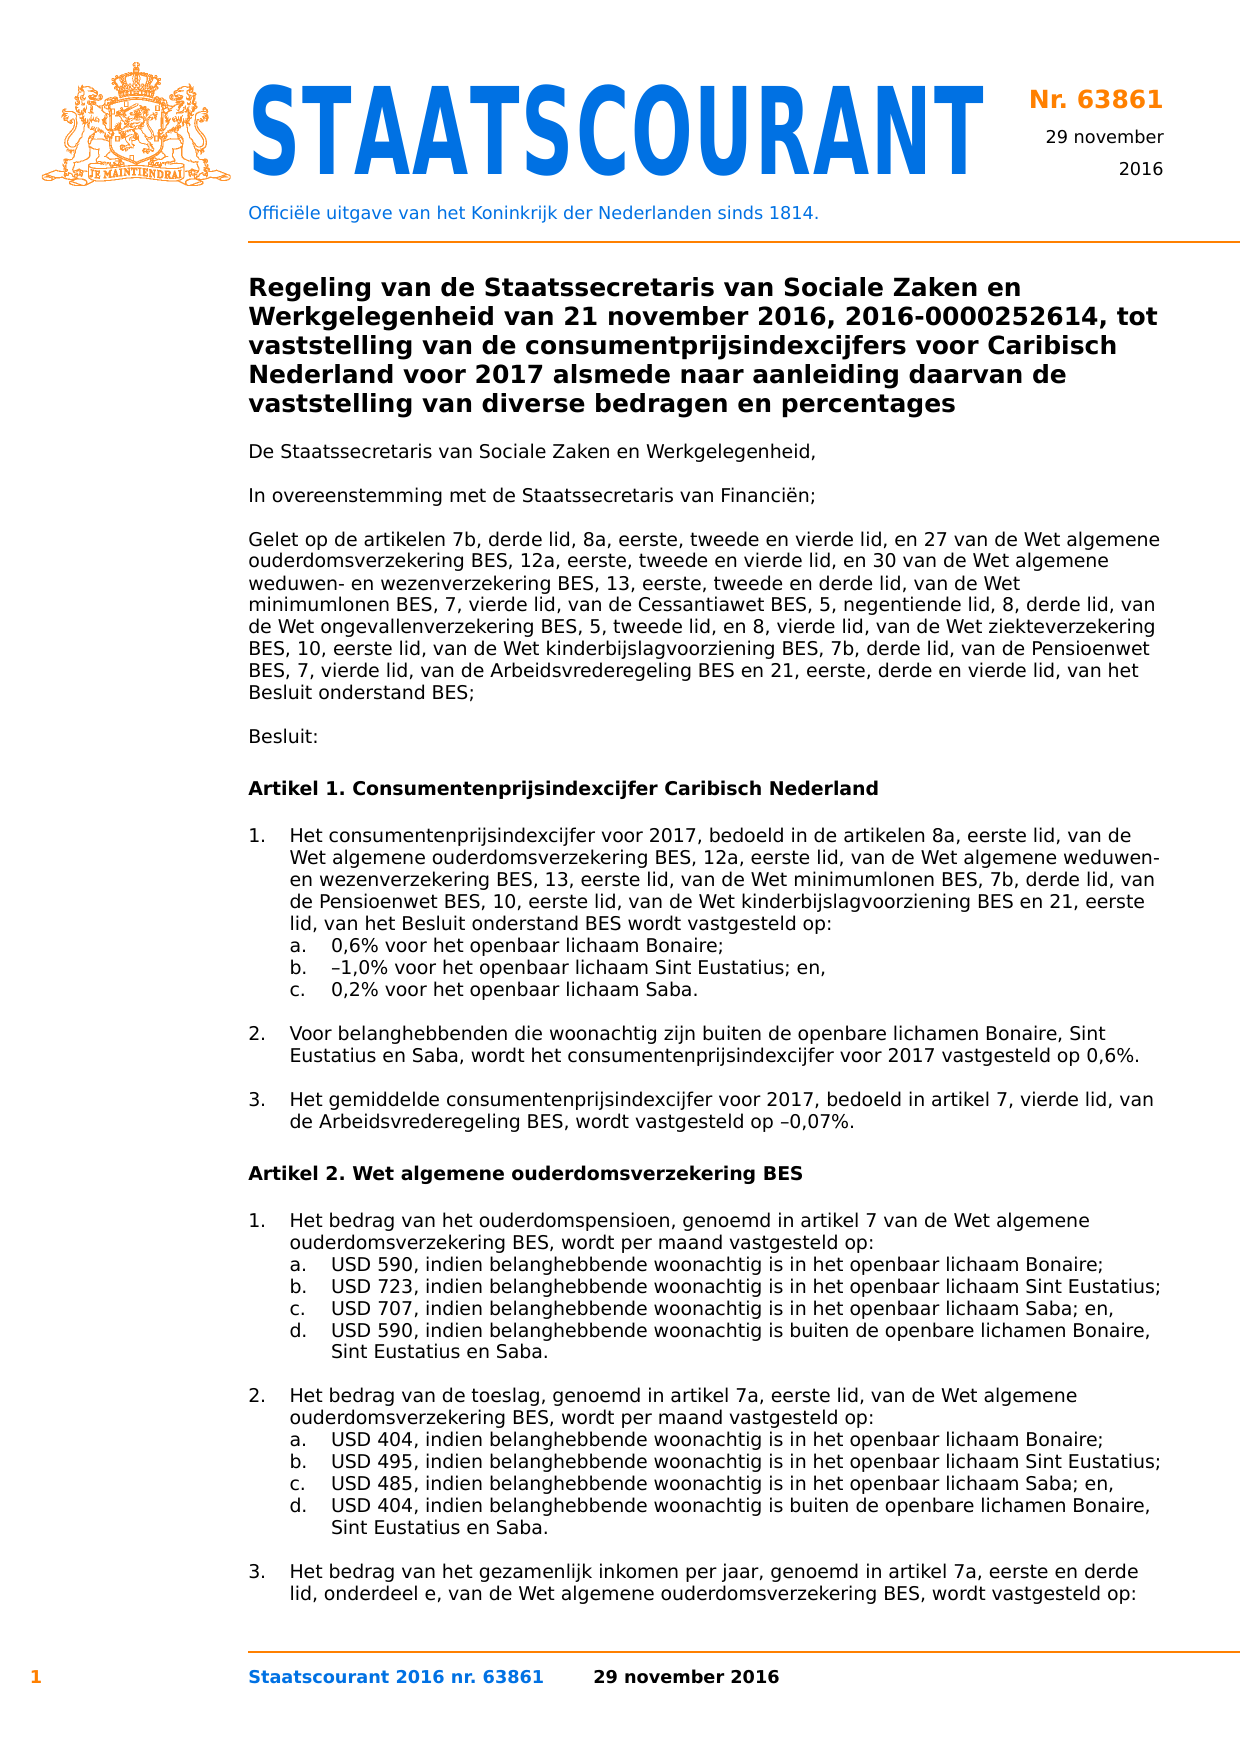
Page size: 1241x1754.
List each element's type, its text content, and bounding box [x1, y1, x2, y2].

text 3. Het bedrag van het gezamenlijk inkomen per jaar, genoemd in artikel 7a, eerste en derde lid, onderdeel e, van de Wet algemene ouderdomsverzekering BES, wordt vastgesteld op: [248, 1561, 1163, 1605]
subtitle Regeling van de Staatssecretaris van Sociale Zaken en Werkgelegenheid van 21 november 2016, 2016-0000252614, tot vaststelling van de consumentprijsindexcijfers voor Caribisch Nederland voor 2017 alsmede naar aanleiding daarvan de vaststelling van diverse bedragen en percentages [248, 273, 1163, 419]
text Besluit: [248, 726, 1163, 748]
text c. USD 707, indien belanghebbende woonachtig is in het openbaar lichaam Saba; en, [289, 1297, 1163, 1319]
table_cell 29 november [998, 121, 1240, 153]
table_header STAATSCOURANT [248, 62, 998, 203]
text 1. Het consumentenprijsindexcijfer voor 2017, bedoeld in de artikelen 8a, eerste lid, van de Wet algemene ouderdomsverzekering BES, 12a, eerste lid, van de Wet algemene weduwen- en wezenverzekering BES, 13, eerste lid, van de Wet minimumlonen BES, 7b, derde lid, van de Pensioenwet BES, 10, eerste lid, van de Wet kinderbijslagvoorziening BES en 21, eerste lid, van het Besluit onderstand BES wordt vastgesteld op: [248, 825, 1163, 935]
text c. USD 485, indien belanghebbende woonachtig is in het openbaar lichaam Saba; en, [289, 1473, 1163, 1495]
text b. USD 723, indien belanghebbende woonachtig is in het openbaar lichaam Sint Eustatius; [289, 1276, 1163, 1297]
text 3. Het gemiddelde consumentenprijsindexcijfer voor 2017, bedoeld in artikel 7, vierde lid, van de Arbeidsvrederegeling BES, wordt vastgesteld op –0,07%. [248, 1089, 1163, 1133]
text 1. Het bedrag van het ouderdomspensioen, genoemd in artikel 7 van de Wet algemene ouderdomsverzekering BES, wordt per maand vastgesteld op: [248, 1209, 1163, 1253]
text Gelet op de artikelen 7b, derde lid, 8a, eerste, tweede en vierde lid, en 27 van de Wet algemene ouderdomsverzekering BES, 12a, eerste, tweede en vierde lid, en 30 van de Wet algemene weduwen- en wezenverzekering BES, 13, eerste, tweede en derde lid, van de Wet minimumlonen BES, 7, vierde lid, van de Cessantiawet BES, 5, negentiende lid, 8, derde lid, van de Wet ongevallenverzekering BES, 5, tweede lid, en 8, vierde lid, van de Wet ziekteverzekering BES, 10, eerste lid, van de Wet kinderbijslagvoorziening BES, 7b, derde lid, van de Pensioenwet BES, 7, vierde lid, van de Arbeidsvrederegeling BES en 21, eerste, derde en vierde lid, van het Besluit onderstand BES; [248, 528, 1163, 704]
text d. USD 590, indien belanghebbende woonachtig is buiten de openbare lichamen Bonaire, Sint Eustatius en Saba. [289, 1319, 1163, 1363]
table_header Nr. 63861 [998, 62, 1240, 121]
text 2. Het bedrag van de toeslag, genoemd in artikel 7a, eerste lid, van de Wet algemene ouderdomsverzekering BES, wordt per maand vastgesteld op: [248, 1385, 1163, 1429]
text b. –1,0% voor het openbaar lichaam Sint Eustatius; en, [289, 957, 1163, 979]
text c. 0,2% voor het openbaar lichaam Saba. [289, 979, 1163, 1001]
subtitle Artikel 1. Consumentenprijsindexcijfer Caribisch Nederland [248, 778, 1163, 800]
subtitle Artikel 2. Wet algemene ouderdomsverzekering BES [248, 1163, 1163, 1184]
picture [41, 62, 231, 186]
text d. USD 404, indien belanghebbende woonachtig is buiten de openbare lichamen Bonaire, Sint Eustatius en Saba. [289, 1495, 1163, 1539]
text a. USD 590, indien belanghebbende woonachtig is in het openbaar lichaam Bonaire; [289, 1253, 1163, 1276]
text a. USD 404, indien belanghebbende woonachtig is in het openbaar lichaam Bonaire; [289, 1429, 1163, 1451]
text In overeenstemming met de Staatssecretaris van Financiën; [248, 484, 1163, 507]
table_cell 2016 [998, 153, 1240, 203]
text b. USD 495, indien belanghebbende woonachtig is in het openbaar lichaam Sint Eustatius; [289, 1451, 1163, 1473]
table_cell Officiële uitgave van het Koninkrijk der Nederlanden sinds 1814. [248, 203, 1240, 241]
text De Staatssecretaris van Sociale Zaken en Werkgelegenheid, [248, 441, 1163, 463]
text 2. Voor belanghebbenden die woonachtig zijn buiten de openbare lichamen Bonaire, Sint Eustatius en Saba, wordt het consumentenprijsindexcijfer voor 2017 vastgesteld op 0,6%. [248, 1023, 1163, 1067]
text a. 0,6% voor het openbaar lichaam Bonaire; [289, 935, 1163, 957]
table_header [25, 62, 248, 241]
